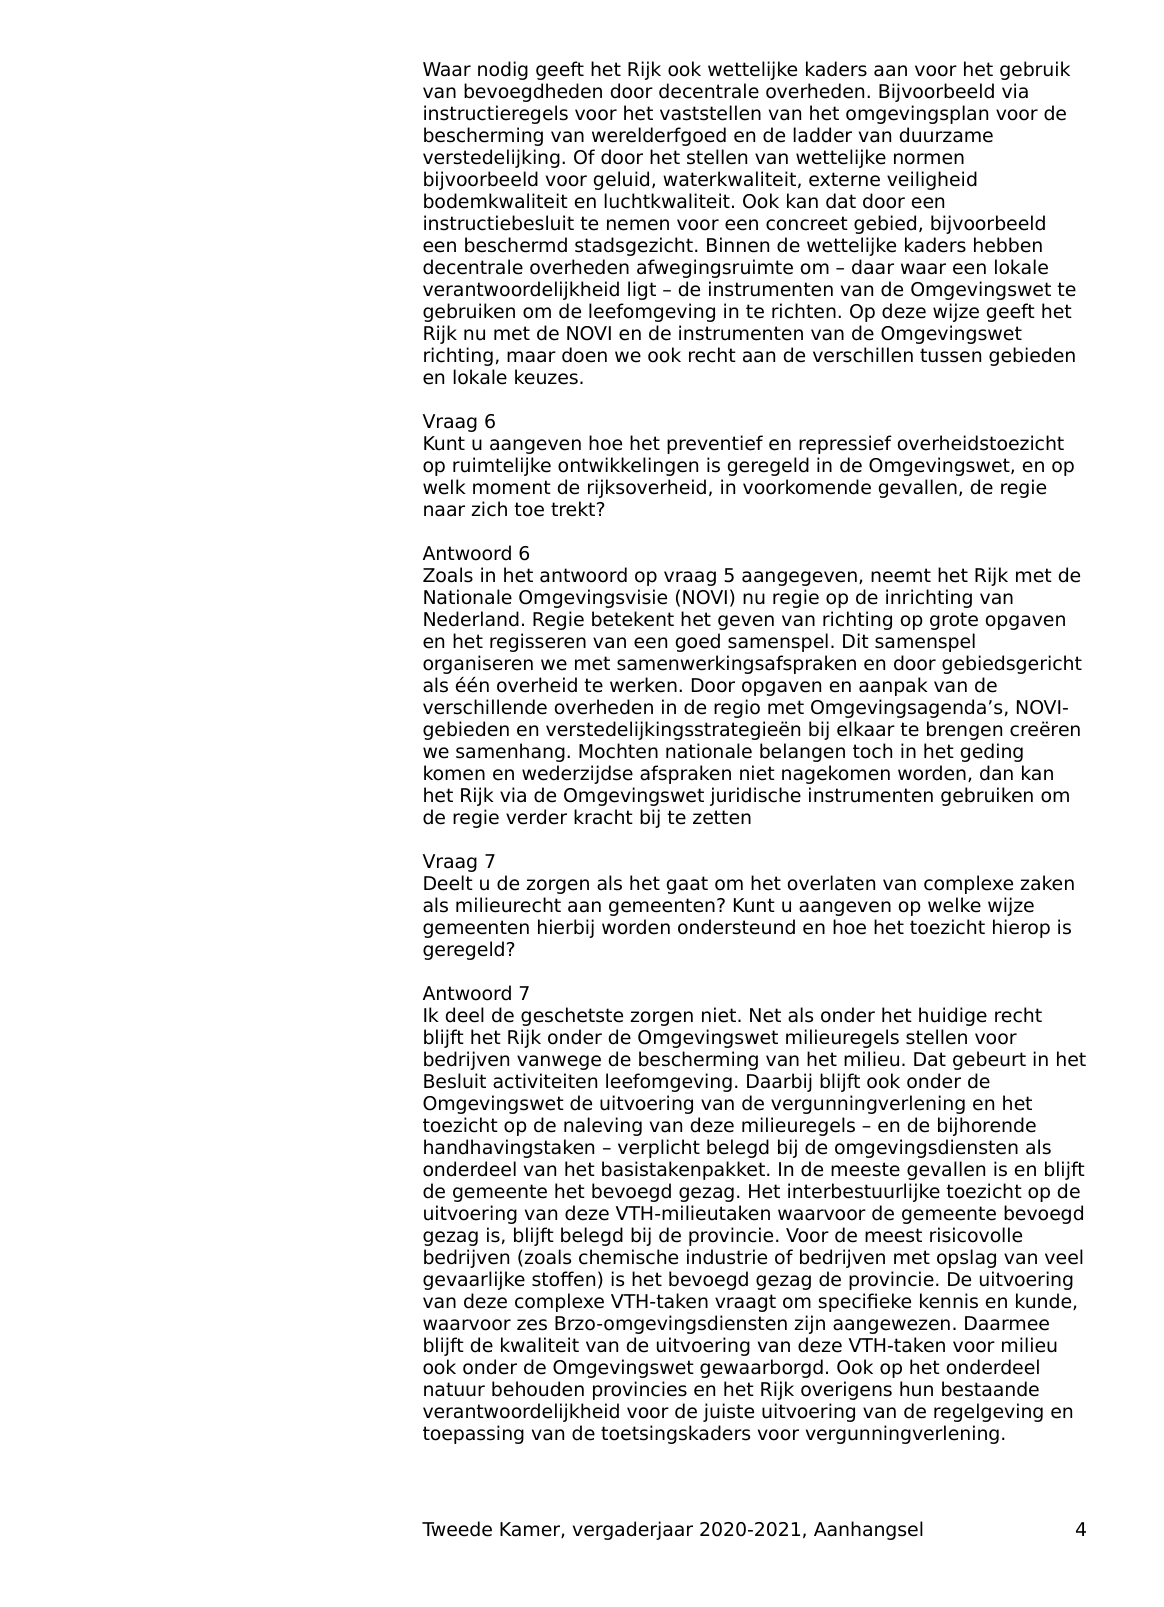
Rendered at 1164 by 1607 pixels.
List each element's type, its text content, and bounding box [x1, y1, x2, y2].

text Vraag 6 [422, 411, 1087, 433]
text Kunt u aangeven hoe het preventief en repressief overheidstoezicht op ruimtelijke ontwikkelingen is geregeld in de Omgevingswet, en op welk moment de rijksoverheid, in voorkomende gevallen, de regie naar zich toe trekt? [422, 433, 1087, 521]
text Vraag 7 [422, 851, 1087, 873]
text Zoals in het antwoord op vraag 5 aangegeven, neemt het Rijk met de Nationale Omgevingsvisie (NOVI) nu regie op de inrichting van Nederland. Regie betekent het geven van richting op grote opgaven en het regisseren van een goed samenspel. Dit samenspel organiseren we met samenwerkingsafspraken en door gebiedsgericht als één overheid te werken. Door opgaven en aanpak van de verschillende overheden in de regio met Omgevingsagenda’s, NOVI-gebieden en verstedelijkingsstrategieën bij elkaar te brengen creëren we samenhang. Mochten nationale belangen toch in het geding komen en wederzijdse afspraken niet nagekomen worden, dan kan het Rijk via de Omgevingswet juridische instrumenten gebruiken om de regie verder kracht bij te zetten [422, 565, 1087, 829]
text Antwoord 7 [422, 983, 1087, 1005]
text Ik deel de geschetste zorgen niet. Net als onder het huidige recht blijft het Rijk onder de Omgevingswet milieuregels stellen voor bedrijven vanwege de bescherming van het milieu. Dat gebeurt in het Besluit activiteiten leefomgeving. Daarbij blijft ook onder de Omgevingswet de uitvoering van de vergunningverlening en het toezicht op de naleving van deze milieuregels – en de bijhorende handhavingstaken – verplicht belegd bij de omgevingsdiensten als onderdeel van het basistakenpakket. In de meeste gevallen is en blijft de gemeente het bevoegd gezag. Het interbestuurlijke toezicht op de uitvoering van deze VTH-milieutaken waarvoor de gemeente bevoegd gezag is, blijft belegd bij de provincie. Voor de meest risicovolle bedrijven (zoals chemische industrie of bedrijven met opslag van veel gevaarlijke stoffen) is het bevoegd gezag de provincie. De uitvoering van deze complexe VTH-taken vraagt om specifieke kennis en kunde, waarvoor zes Brzo-omgevingsdiensten zijn aangewezen. Daarmee blijft de kwaliteit van de uitvoering van deze VTH-taken voor milieu ook onder de Omgevingswet gewaarborgd. Ook op het onderdeel natuur behouden provincies en het Rijk overigens hun bestaande verantwoordelijkheid voor de juiste uitvoering van de regelgeving en toepassing van de toetsingskaders voor vergunningverlening. [422, 1005, 1087, 1444]
text Deelt u de zorgen als het gaat om het overlaten van complexe zaken als milieurecht aan gemeenten? Kunt u aangeven op welke wijze gemeenten hierbij worden ondersteund en hoe het toezicht hierop is geregeld? [422, 873, 1087, 961]
text Antwoord 6 [422, 543, 1087, 565]
text Waar nodig geeft het Rijk ook wettelijke kaders aan voor het gebruik van bevoegdheden door decentrale overheden. Bijvoorbeeld via instructieregels voor het vaststellen van het omgevingsplan voor de bescherming van werelderfgoed en de ladder van duurzame verstedelijking. Of door het stellen van wettelijke normen bijvoorbeeld voor geluid, waterkwaliteit, externe veiligheid bodemkwaliteit en luchtkwaliteit. Ook kan dat door een instructiebesluit te nemen voor een concreet gebied, bijvoorbeeld een beschermd stadsgezicht. Binnen de wettelijke kaders hebben decentrale overheden afwegingsruimte om – daar waar een lokale verantwoordelijkheid ligt – de instrumenten van de Omgevingswet te gebruiken om de leefomgeving in te richten. Op deze wijze geeft het Rijk nu met de NOVI en de instrumenten van de Omgevingswet richting, maar doen we ook recht aan de verschillen tussen gebieden en lokale keuzes. [422, 59, 1087, 389]
